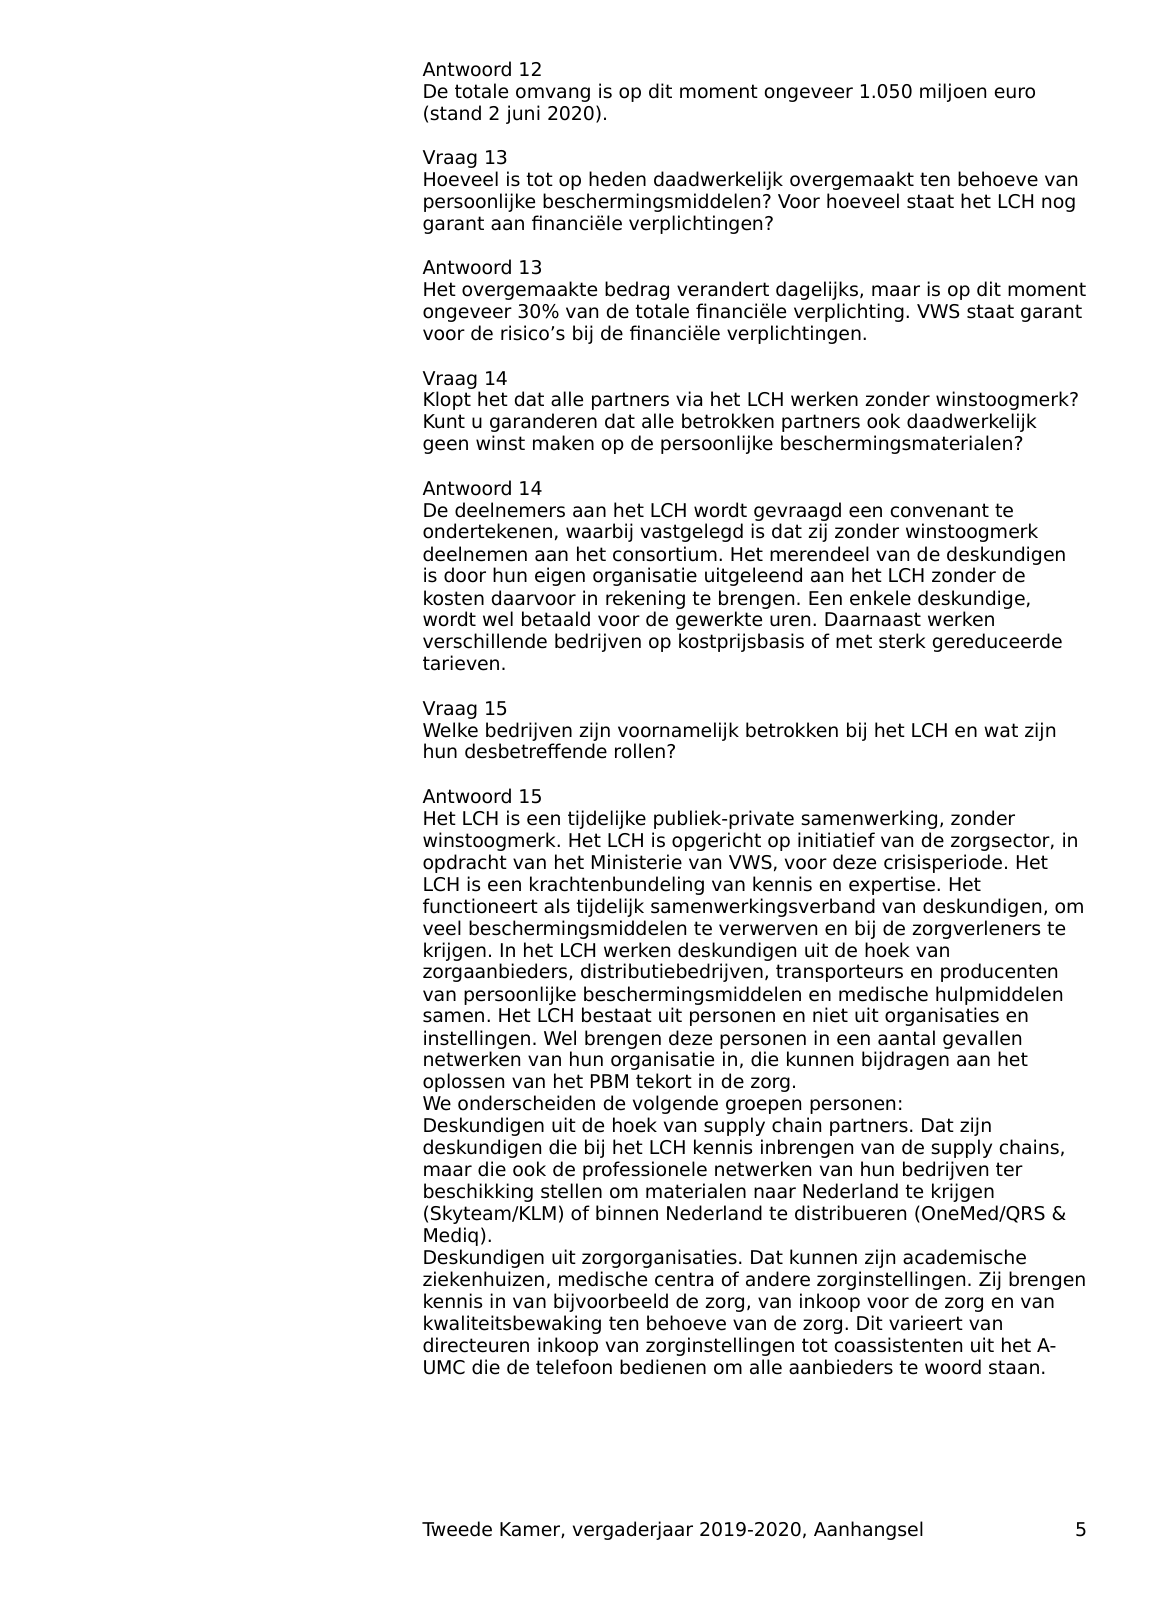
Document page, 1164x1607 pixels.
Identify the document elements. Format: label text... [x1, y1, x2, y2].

text Het LCH is een tijdelijke publiek-private samenwerking, zonder winstoogmerk. Het LCH is opgericht op initiatief van de zorgsector, in opdracht van het Ministerie van VWS, voor deze crisisperiode. Het LCH is een krachtenbundeling van kennis en expertise. Het functioneert als tijdelijk samenwerkingsverband van deskundigen, om veel beschermingsmiddelen te verwerven en bij de zorgverleners te krijgen. In het LCH werken deskundigen uit de hoek van zorgaanbieders, distributiebedrijven, transporteurs en producenten van persoonlijke beschermingsmiddelen en medische hulpmiddelen samen. Het LCH bestaat uit personen en niet uit organisaties en instellingen. Wel brengen deze personen in een aantal gevallen netwerken van hun organisatie in, die kunnen bijdragen aan het oplossen van het PBM tekort in de zorg. [422, 808, 1087, 1093]
text Antwoord 13 [422, 257, 1087, 279]
text Het overgemaakte bedrag verandert dagelijks, maar is op dit moment ongeveer 30% van de totale financiële verplichting. VWS staat garant voor de risico’s bij de financiële verplichtingen. [422, 279, 1087, 345]
text Antwoord 12 [422, 59, 1087, 81]
text Deskundigen uit zorgorganisaties. Dat kunnen zijn academische ziekenhuizen, medische centra of andere zorginstellingen. Zij brengen kennis in van bijvoorbeeld de zorg, van inkoop voor de zorg en van kwaliteitsbewaking ten behoeve van de zorg. Dit varieert van directeuren inkoop van zorginstellingen tot coassistenten uit het A-UMC die de telefoon bedienen om alle aanbieders te woord staan. [422, 1247, 1087, 1379]
text Vraag 15 [422, 697, 1087, 719]
text Hoeveel is tot op heden daadwerkelijk overgemaakt ten behoeve van persoonlijke beschermingsmiddelen? Voor hoeveel staat het LCH nog garant aan financiële verplichtingen? [422, 169, 1087, 235]
text De totale omvang is op dit moment ongeveer 1.050 miljoen euro (stand 2 juni 2020). [422, 81, 1087, 125]
text Vraag 14 [422, 367, 1087, 389]
text Deskundigen uit de hoek van supply chain partners. Dat zijn deskundigen die bij het LCH kennis inbrengen van de supply chains, maar die ook de professionele netwerken van hun bedrijven ter beschikking stellen om materialen naar Nederland te krijgen (Skyteam/KLM) of binnen Nederland te distribueren (OneMed/QRS & Mediq). [422, 1115, 1087, 1247]
text Antwoord 15 [422, 786, 1087, 808]
text We onderscheiden de volgende groepen personen: [422, 1093, 1087, 1115]
text Welke bedrijven zijn voornamelijk betrokken bij het LCH en wat zijn hun desbetreffende rollen? [422, 719, 1087, 763]
text Klopt het dat alle partners via het LCH werken zonder winstoogmerk? Kunt u garanderen dat alle betrokken partners ook daadwerkelijk geen winst maken op de persoonlijke beschermingsmaterialen? [422, 389, 1087, 455]
text De deelnemers aan het LCH wordt gevraagd een convenant te ondertekenen, waarbij vastgelegd is dat zij zonder winstoogmerk deelnemen aan het consortium. Het merendeel van de deskundigen is door hun eigen organisatie uitgeleend aan het LCH zonder de kosten daarvoor in rekening te brengen. Een enkele deskundige, wordt wel betaald voor de gewerkte uren. Daarnaast werken verschillende bedrijven op kostprijsbasis of met sterk gereduceerde tarieven. [422, 499, 1087, 675]
text Vraag 13 [422, 147, 1087, 169]
text Antwoord 14 [422, 477, 1087, 499]
